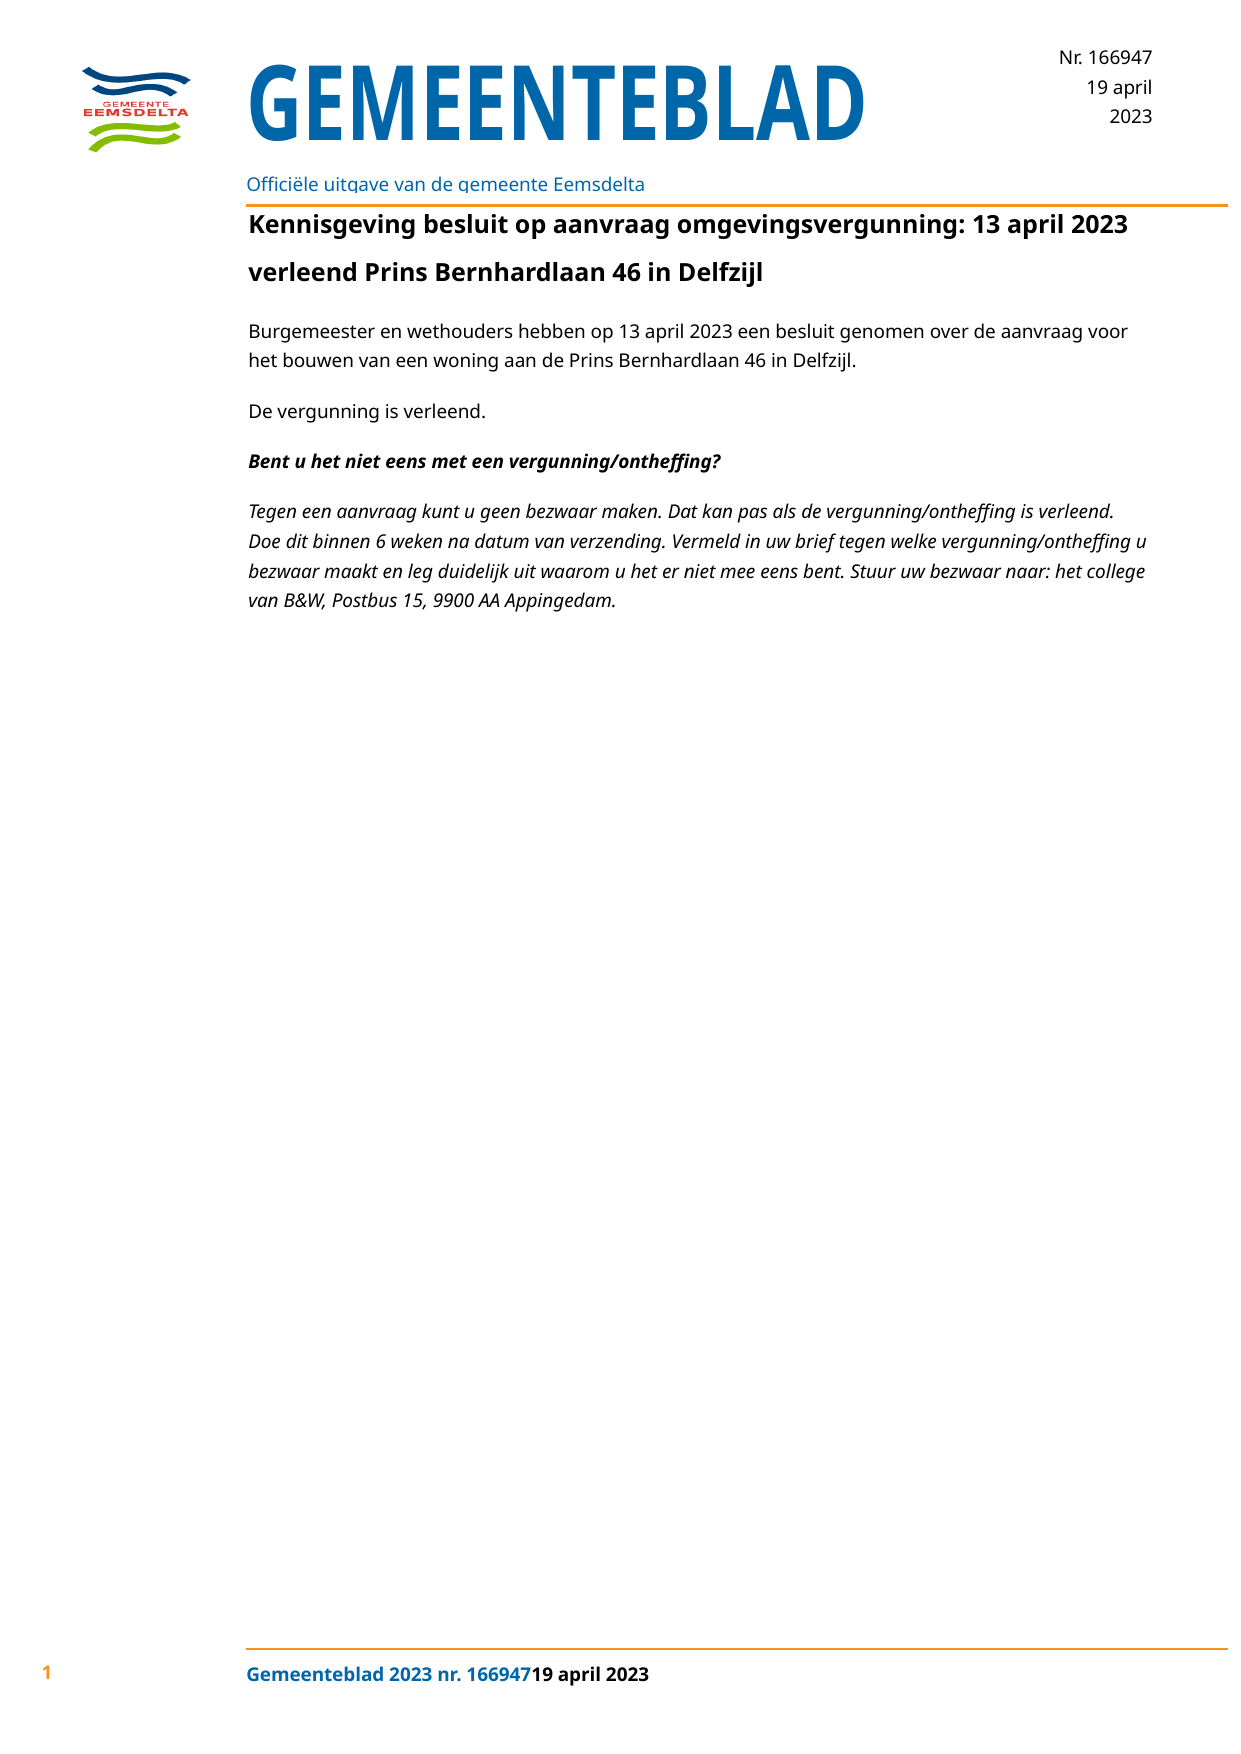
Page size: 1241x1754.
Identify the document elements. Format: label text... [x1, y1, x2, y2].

text Bent u het niet eens met een vergunning/ontheffing? [248, 448, 1152, 474]
text Kennisgeving besluit op aanvraag omgevingsvergunning: 13 april 2023 verleend Prins Bernhardlaan 46 in Delfzijl [248, 207, 1152, 288]
text Burgemeester en wethouders hebben op 13 april 2023 een besluit genomen over de aanvraag voor het bouwen van een woning aan de Prins Bernhardlaan 46 in Delfzijl. [248, 318, 1152, 373]
text De vergunning is verleend. [248, 398, 1152, 424]
picture [41, 47, 231, 172]
text Tegen een aanvraag kunt u geen bezwaar maken. Dat kan pas als de vergunning/ontheffing is verleend. Doe dit binnen 6 weken na datum van verzending. Vermeld in uw brief tegen welke vergunning/ontheffing u bezwaar maakt en leg duidelijk uit waarom u het er niet mee eens bent. Stuur uw bezwaar naar: het college van B&W, Postbus 15, 9900 AA Appingedam. [248, 499, 1152, 613]
